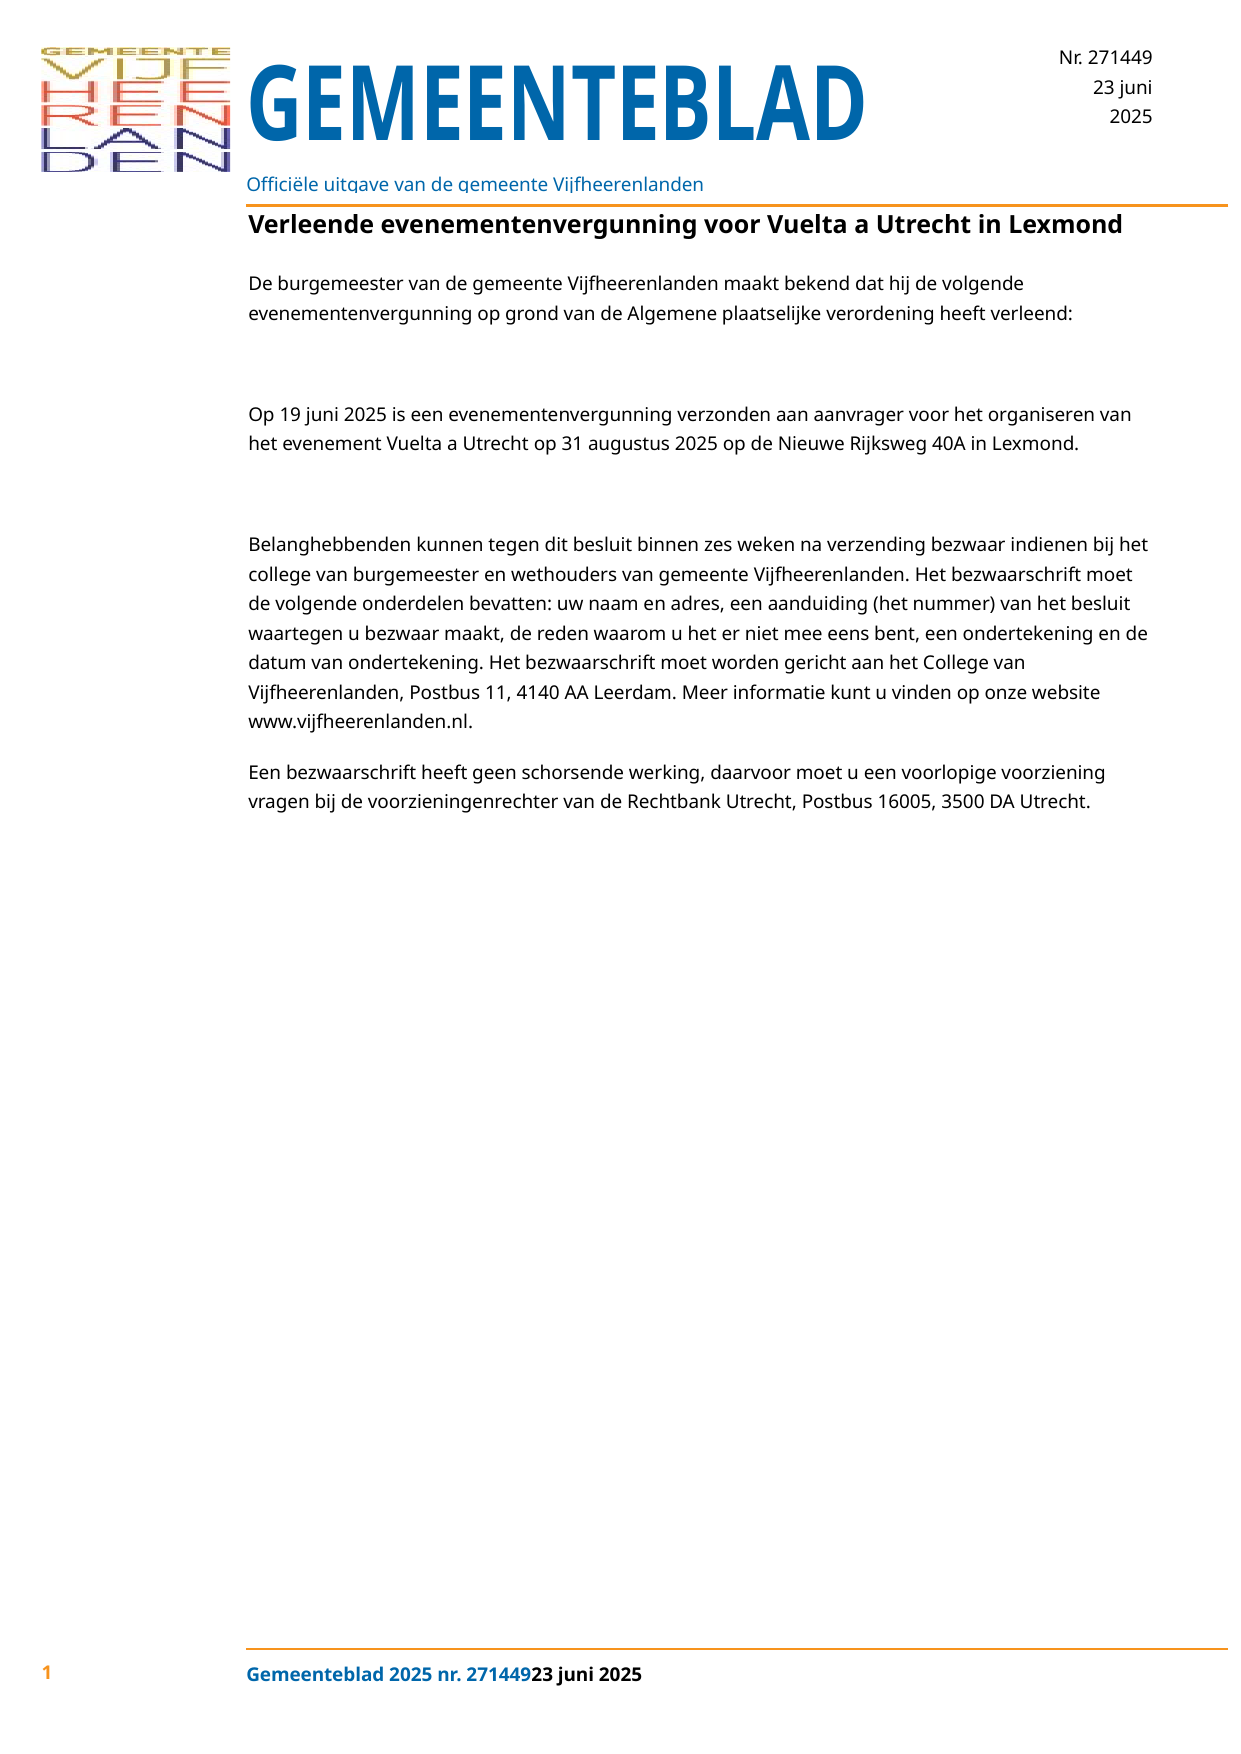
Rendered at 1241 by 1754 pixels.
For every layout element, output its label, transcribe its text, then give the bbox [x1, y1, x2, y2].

picture [41, 47, 231, 172]
text Een bezwaarschrift heeft geen schorsende werking, daarvoor moet u een voorlopige voorziening vragen bij de voorzieningenrechter van de Rechtbank Utrecht, Postbus 16005, 3500 DA Utrecht. [248, 759, 1152, 814]
text Belanghebbenden kunnen tegen dit besluit binnen zes weken na verzending bezwaar indienen bij het college van burgemeester en wethouders van gemeente Vijfheerenlanden. Het bezwaarschrift moet de volgende onderdelen bevatten: uw naam en adres, een aanduiding (het nummer) van het besluit waartegen u bezwaar maakt, de reden waarom u het er niet mee eens bent, een ondertekening en de datum van ondertekening. Het bezwaarschrift moet worden gericht aan het College van Vijfheerenlanden, Postbus 11, 4140 AA Leerdam. Meer informatie kunt u vinden op onze website www.vijfheerenlanden.nl. [248, 531, 1152, 734]
text De burgemeester van de gemeente Vijfheerenlanden maakt bekend dat hij de volgende evenementenvergunning op grond van de Algemene plaatselijke verordening heeft verleend: [248, 270, 1152, 326]
text Verleende evenementenvergunning voor Vuelta a Utrecht in Lexmond [248, 207, 1152, 241]
text Op 19 juni 2025 is een evenementenvergunning verzonden aan aanvrager voor het organiseren van het evenement Vuelta a Utrecht op 31 augustus 2025 op de Nieuwe Rijksweg 40A in Lexmond. [248, 401, 1152, 456]
